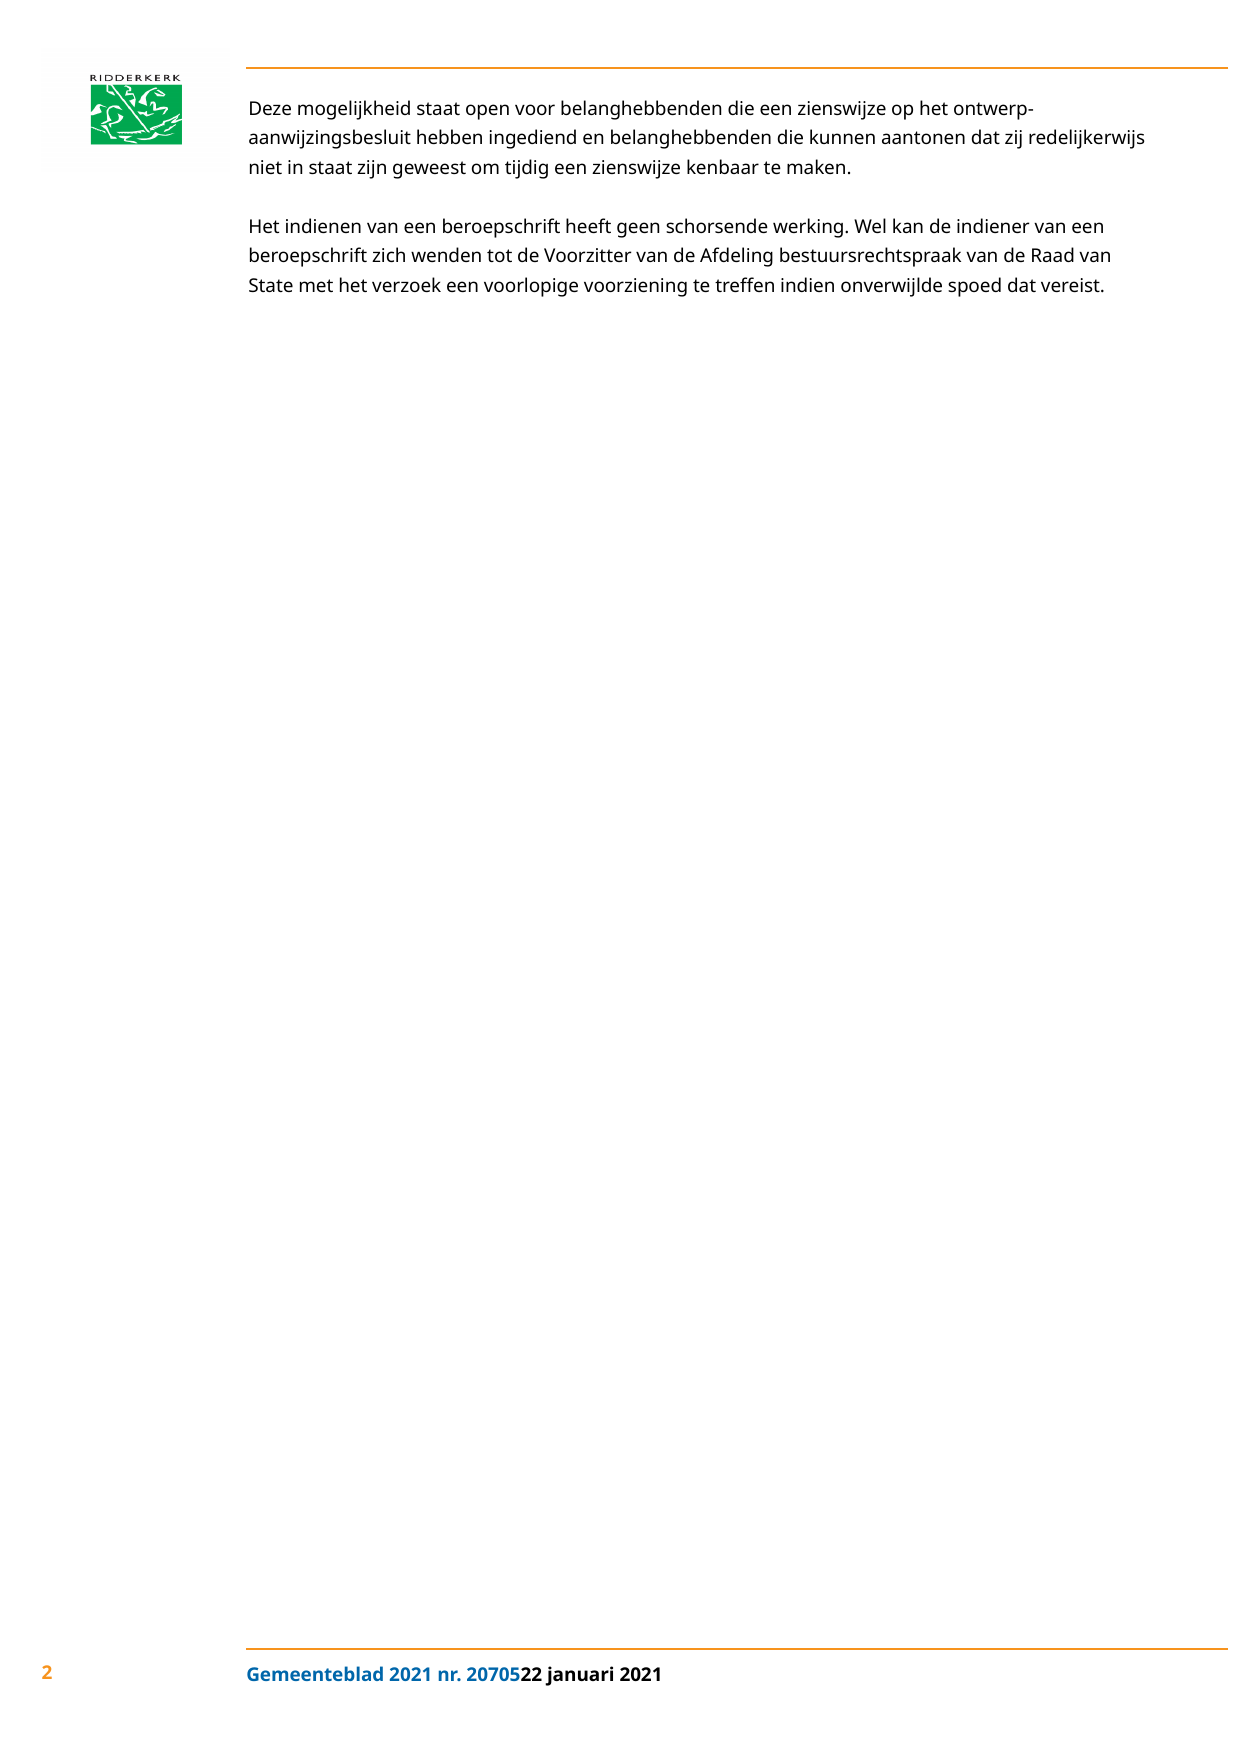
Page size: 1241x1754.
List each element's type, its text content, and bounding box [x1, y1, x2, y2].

text Het indienen van een beroepschrift heeft geen schorsende werking. Wel kan de indiener van een beroepschrift zich wenden tot de Voorzitter van de Afdeling bestuursrechtspraak van de Raad van State met het verzoek een voorlopige voorziening te treffen indien onverwijlde spoed dat vereist. [248, 213, 1152, 298]
text Deze mogelijkheid staat open voor belanghebbenden die een zienswijze op het ontwerp-aanwijzingsbesluit hebben ingediend en belanghebbenden die kunnen aantonen dat zij redelijkerwijs niet in staat zijn geweest om tijdig een zienswijze kenbaar te maken. [248, 95, 1152, 180]
picture [41, 47, 231, 172]
